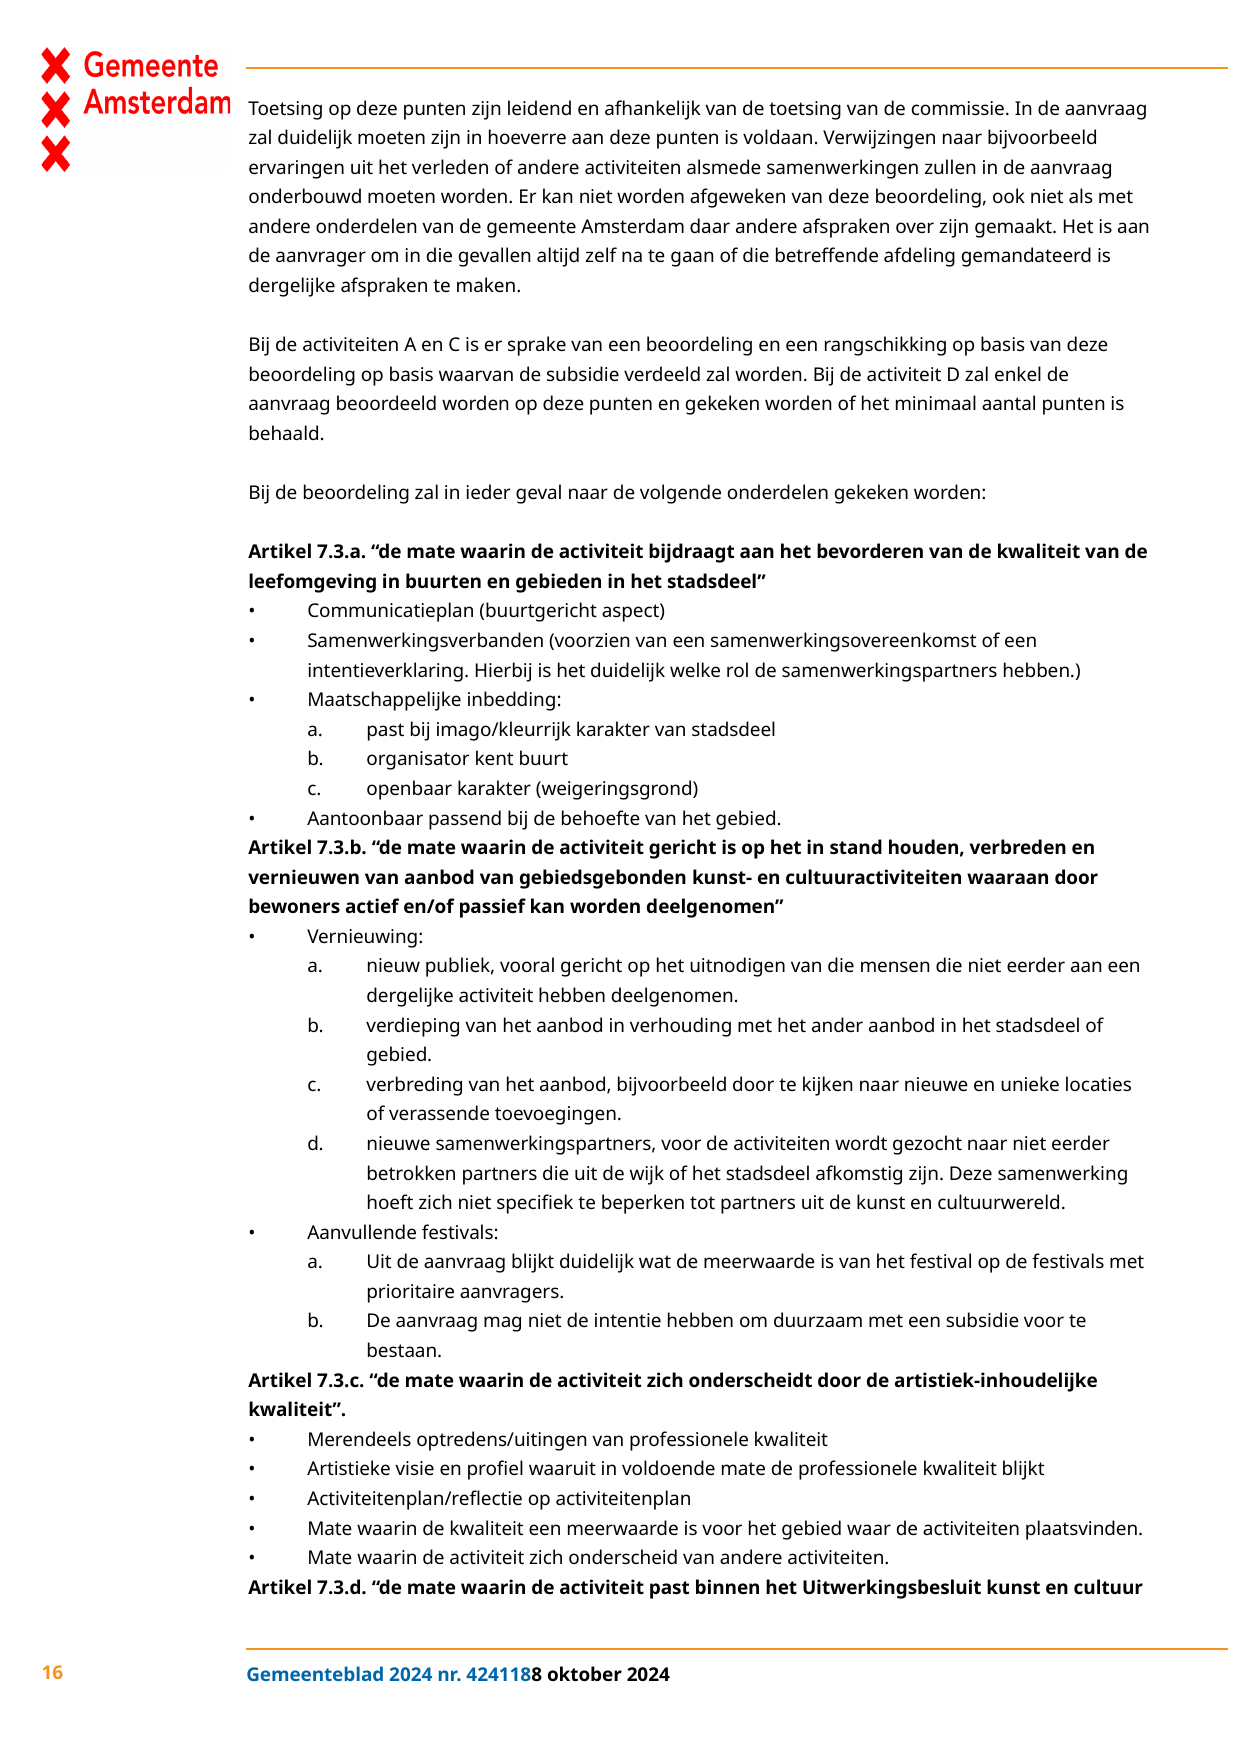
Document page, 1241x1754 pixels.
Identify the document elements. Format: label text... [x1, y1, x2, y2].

picture [41, 47, 231, 172]
list Maatschappelijke inbedding: [248, 686, 1152, 712]
list Activiteitenplan/reflectie op activiteitenplan [248, 1485, 1152, 1511]
text Toetsing op deze punten zijn leidend en afhankelijk van de toetsing van de commissie. In de aanvraag zal duidelijk moeten zijn in hoeverre aan deze punten is voldaan. Verwijzingen naar bijvoorbeeld ervaringen uit het verleden of andere activiteiten alsmede samenwerkingen zullen in de aanvraag onderbouwd moeten worden. Er kan niet worden afgeweken van deze beoordeling, ook niet als met andere onderdelen van de gemeente Amsterdam daar andere afspraken over zijn gemaakt. Het is aan de aanvrager om in die gevallen altijd zelf na te gaan of die betreffende afdeling gemandateerd is dergelijke afspraken te maken. [248, 95, 1152, 298]
list organisator kent buurt [307, 746, 1152, 771]
list Merendeels optredens/uitingen van professionele kwaliteit [248, 1426, 1152, 1452]
list verdieping van het aanbod in verhouding met het ander aanbod in het stadsdeel of gebied. [307, 1012, 1152, 1067]
list Vernieuwing: [248, 923, 1152, 949]
list verbreding van het aanbod, bijvoorbeeld door te kijken naar nieuwe en unieke locaties of verassende toevoegingen. [307, 1071, 1152, 1126]
text Artikel 7.3.b. “de mate waarin de activiteit gericht is op het in stand houden, verbreden en vernieuwen van aanbod van gebiedsgebonden kunst- en cultuuractiviteiten waaraan door bewoners actief en/of passief kan worden deelgenomen” [248, 834, 1152, 919]
list Mate waarin de kwaliteit een meerwaarde is voor het gebied waar de activiteiten plaatsvinden. [248, 1515, 1152, 1541]
list Communicatieplan (buurtgericht aspect) [248, 598, 1152, 623]
list openbaar karakter (weigeringsgrond) [307, 775, 1152, 801]
list De aanvraag mag niet de intentie hebben om duurzaam met een subsidie voor te bestaan. [307, 1308, 1152, 1363]
text Artikel 7.3.a. “de mate waarin de activiteit bijdraagt aan het bevorderen van de kwaliteit van de leefomgeving in buurten en gebieden in het stadsdeel” [248, 538, 1152, 594]
list Mate waarin de activiteit zich onderscheid van andere activiteiten. [248, 1544, 1152, 1570]
list nieuw publiek, vooral gericht op het uitnodigen van die mensen die niet eerder aan een dergelijke activiteit hebben deelgenomen. [307, 953, 1152, 1008]
text Artikel 7.3.c. “de mate waarin de activiteit zich onderscheidt door de artistiek-inhoudelijke kwaliteit”. [248, 1367, 1152, 1422]
list Aanvullende festivals: [248, 1219, 1152, 1245]
list Uit de aanvraag blijkt duidelijk wat de meerwaarde is van het festival op de festivals met prioritaire aanvragers. [307, 1248, 1152, 1304]
text Bij de beoordeling zal in ieder geval naar de volgende onderdelen gekeken worden: [248, 479, 1152, 505]
list nieuwe samenwerkingspartners, voor de activiteiten wordt gezocht naar niet eerder betrokken partners die uit de wijk of het stadsdeel afkomstig zijn. Deze samenwerking hoeft zich niet specifiek te beperken tot partners uit de kunst en cultuurwereld. [307, 1130, 1152, 1215]
list Artistieke visie en profiel waaruit in voldoende mate de professionele kwaliteit blijkt [248, 1456, 1152, 1481]
list Aantoonbaar passend bij de behoefte van het gebied. [248, 805, 1152, 831]
text Artikel 7.3.d. “de mate waarin de activiteit past binnen het Uitwerkingsbesluit kunst en cultuur [248, 1574, 1152, 1600]
text Bij de activiteiten A en C is er sprake van een beoordeling en een rangschikking op basis van deze beoordeling op basis waarvan de subsidie verdeeld zal worden. Bij de activiteit D zal enkel de aanvraag beoordeeld worden op deze punten en gekeken worden of het minimaal aantal punten is behaald. [248, 331, 1152, 446]
list past bij imago/kleurrijk karakter van stadsdeel [307, 716, 1152, 742]
list Samenwerkingsverbanden (voorzien van een samenwerkingsovereenkomst of een intentieverklaring. Hierbij is het duidelijk welke rol de samenwerkingspartners hebben.) [248, 627, 1152, 683]
